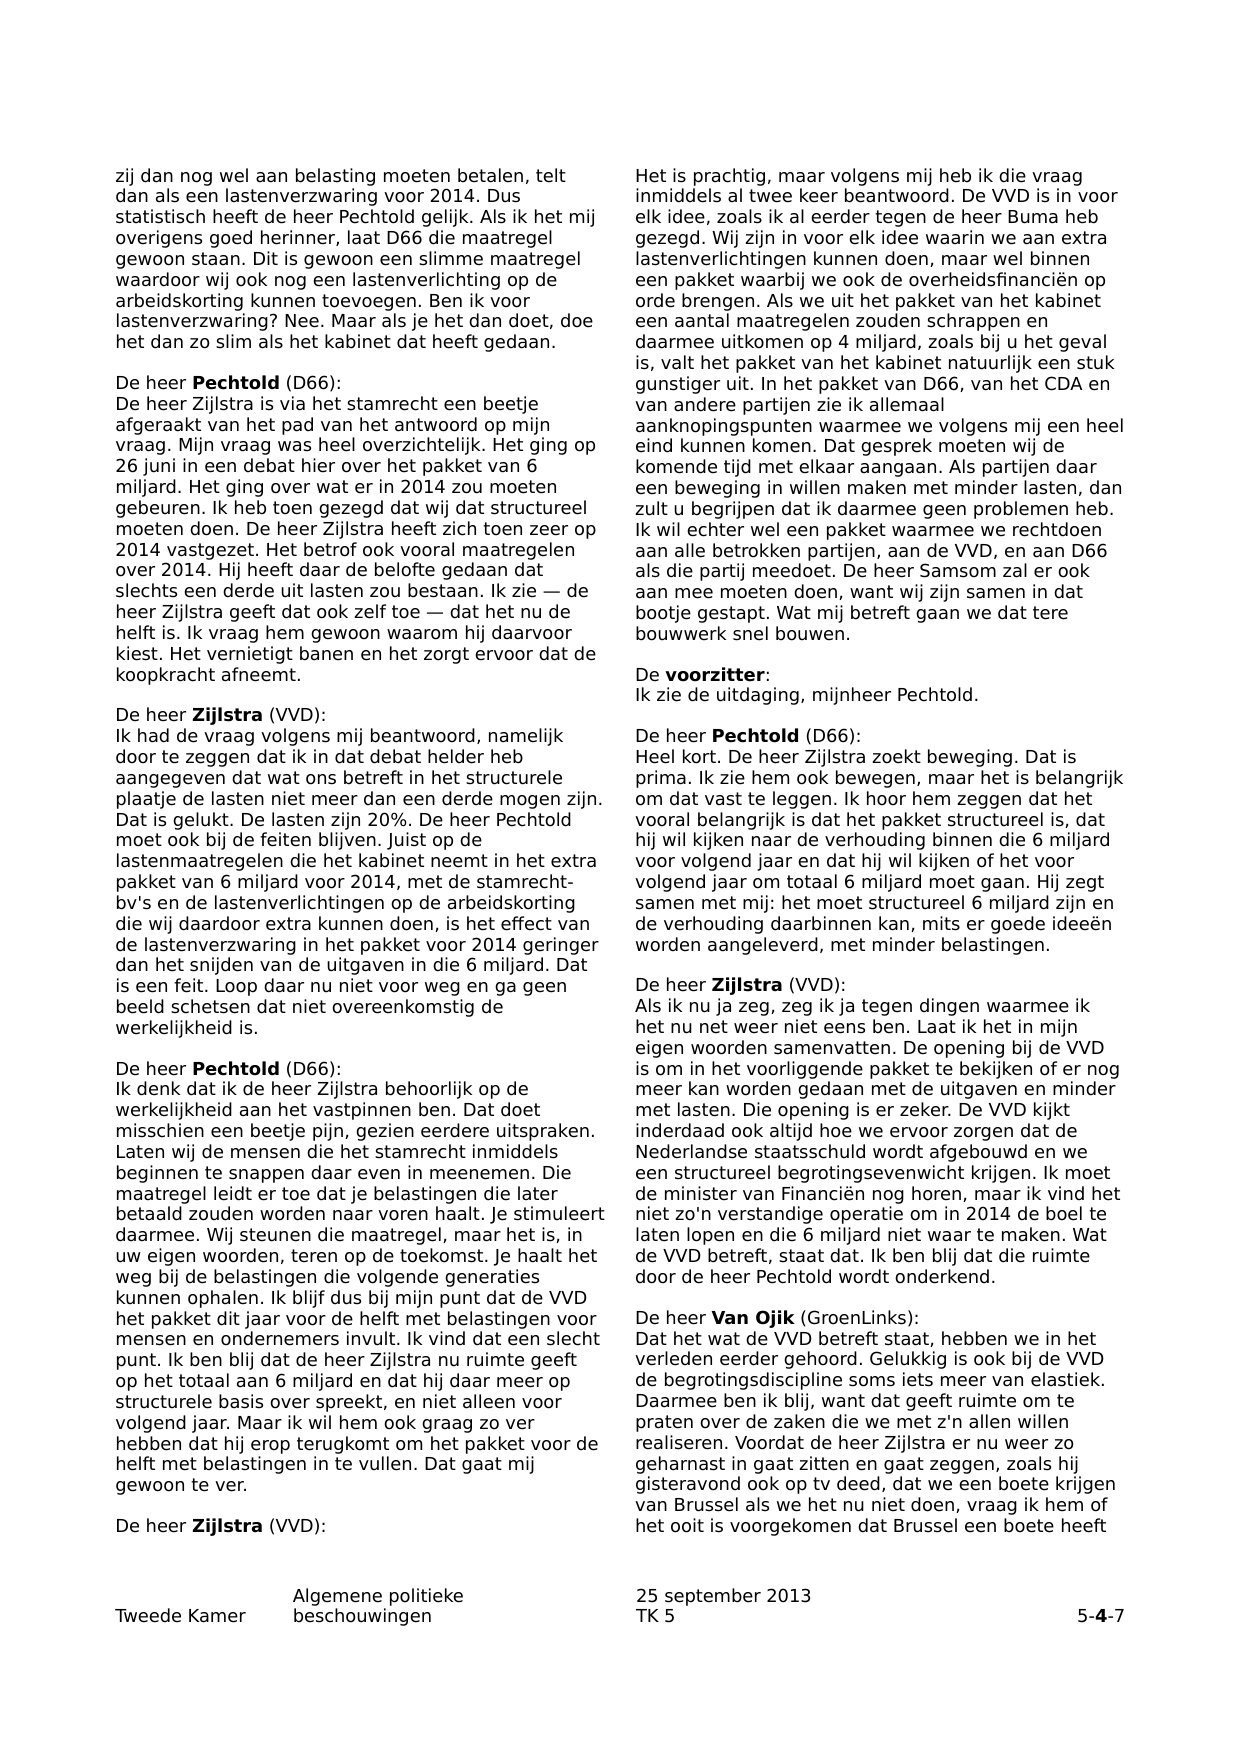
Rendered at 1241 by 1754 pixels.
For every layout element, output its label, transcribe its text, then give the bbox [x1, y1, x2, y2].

text Ik had de vraag volgens mij beantwoord, namelijk door te zeggen dat ik in dat debat helder heb aangegeven dat wat ons betreft in het structurele plaatje de lasten niet meer dan een derde mogen zijn. Dat is gelukt. De lasten zijn 20%. De heer Pechtold moet ook bij de feiten blijven. Juist op de lastenmaatregelen die het kabinet neemt in het extra pakket van 6 miljard voor 2014, met de stamrecht-bv's en de lastenverlichtingen op de arbeidskorting die wij daardoor extra kunnen doen, is het effect van de lastenverzwaring in het pakket voor 2014 geringer dan het snijden van de uitgaven in die 6 miljard. Dat is een feit. Loop daar nu niet voor weg en ga geen beeld schetsen dat niet overeenkomstig de werkelijkheid is. [115, 726, 605, 1038]
text Heel kort. De heer Zijlstra zoekt beweging. Dat is prima. Ik zie hem ook bewegen, maar het is belangrijk om dat vast te leggen. Ik hoor hem zeggen dat het vooral belangrijk is dat het pakket structureel is, dat hij wil kijken naar de verhouding binnen die 6 miljard voor volgend jaar en dat hij wil kijken of het voor volgend jaar om totaal 6 miljard moet gaan. Hij zegt samen met mij: het moet structureel 6 miljard zijn en de verhouding daarbinnen kan, mits er goede ideeën worden aangeleverd, met minder belastingen. [635, 747, 1125, 955]
text De heer Van Ojik (GroenLinks): [635, 1307, 1125, 1328]
text De heer Pechtold (D66): [635, 726, 1125, 747]
text Ik zie de uitdaging, mijnheer Pechtold. [635, 685, 1125, 706]
text Dat het wat de VVD betreft staat, hebben we in het verleden eerder gehoord. Gelukkig is ook bij de VVD de begrotingsdiscipline soms iets meer van elastiek. Daarmee ben ik blij, want dat geeft ruimte om te praten over de zaken die we met z'n allen willen realiseren. Voordat de heer Zijlstra er nu weer zo geharnast in gaat zitten en gaat zeggen, zoals hij gisteravond ook op tv deed, dat we een boete krijgen van Brussel als we het nu niet doen, vraag ik hem of het ooit is voorgekomen dat Brussel een boete heeft [635, 1328, 1125, 1537]
text Als ik nu ja zeg, zeg ik ja tegen dingen waarmee ik het nu net weer niet eens ben. Laat ik het in mijn eigen woorden samenvatten. De opening bij de VVD is om in het voorliggende pakket te bekijken of er nog meer kan worden gedaan met de uitgaven en minder met lasten. Die opening is er zeker. De VVD kijkt inderdaad ook altijd hoe we ervoor zorgen dat de Nederlandse staatsschuld wordt afgebouwd en we een structureel begrotingsevenwicht krijgen. Ik moet de minister van Financiën nog horen, maar ik vind het niet zo'n verstandige operatie om in 2014 de boel te laten lopen en die 6 miljard niet waar te maken. Wat de VVD betreft, staat dat. Ik ben blij dat die ruimte door de heer Pechtold wordt onderkend. [635, 996, 1125, 1287]
text Het is prachtig, maar volgens mij heb ik die vraag inmiddels al twee keer beantwoord. De VVD is in voor elk idee, zoals ik al eerder tegen de heer Buma heb gezegd. Wij zijn in voor elk idee waarin we aan extra lastenverlichtingen kunnen doen, maar wel binnen een pakket waarbij we ook de overheidsfinanciën op orde brengen. Als we uit het pakket van het kabinet een aantal maatregelen zouden schrappen en daarmee uitkomen op 4 miljard, zoals bij u het geval is, valt het pakket van het kabinet natuurlijk een stuk gunstiger uit. In het pakket van D66, van het CDA en van andere partijen zie ik allemaal aanknopingspunten waarmee we volgens mij een heel eind kunnen komen. Dat gesprek moeten wij de komende tijd met elkaar aangaan. Als partijen daar een beweging in willen maken met minder lasten, dan zult u begrijpen dat ik daarmee geen problemen heb. Ik wil echter wel een pakket waarmee we rechtdoen aan alle betrokken partijen, aan de VVD, en aan D66 als die partij meedoet. De heer Samsom zal er ook aan mee moeten doen, want wij zijn samen in dat bootje gestapt. Wat mij betreft gaan we dat tere bouwwerk snel bouwen. [635, 165, 1125, 644]
text De heer Zijlstra (VVD): [115, 705, 605, 726]
text De heer Pechtold (D66): [115, 1058, 605, 1079]
text De voorzitter: [635, 664, 1125, 685]
text De heer Zijlstra (VVD): [635, 975, 1125, 996]
text De heer Pechtold (D66): [115, 373, 605, 393]
text Ik denk dat ik de heer Zijlstra behoorlijk op de werkelijkheid aan het vastpinnen ben. Dat doet misschien een beetje pijn, gezien eerdere uitspraken. Laten wij de mensen die het stamrecht inmiddels beginnen te snappen daar even in meenemen. Die maatregel leidt er toe dat je belastingen die later betaald zouden worden naar voren haalt. Je stimuleert daarmee. Wij steunen die maatregel, maar het is, in uw eigen woorden, teren op de toekomst. Je haalt het weg bij de belastingen die volgende generaties kunnen ophalen. Ik blijf dus bij mijn punt dat de VVD het pakket dit jaar voor de helft met belastingen voor mensen en ondernemers invult. Ik vind dat een slecht punt. Ik ben blij dat de heer Zijlstra nu ruimte geeft op het totaal aan 6 miljard en dat hij daar meer op structurele basis over spreekt, en niet alleen voor volgend jaar. Maar ik wil hem ook graag zo ver hebben dat hij erop terugkomt om het pakket voor de helft met belastingen in te vullen. Dat gaat mij gewoon te ver. [115, 1079, 605, 1496]
text zij dan nog wel aan belasting moeten betalen, telt dan als een lastenverzwaring voor 2014. Dus statistisch heeft de heer Pechtold gelijk. Als ik het mij overigens goed herinner, laat D66 die maatregel gewoon staan. Dit is gewoon een slimme maatregel waardoor wij ook nog een lastenverlichting op de arbeidskorting kunnen toevoegen. Ben ik voor lastenverzwaring? Nee. Maar als je het dan doet, doe het dan zo slim als het kabinet dat heeft gedaan. [115, 165, 605, 353]
text De heer Zijlstra is via het stamrecht een beetje afgeraakt van het pad van het antwoord op mijn vraag. Mijn vraag was heel overzichtelijk. Het ging op 26 juni in een debat hier over het pakket van 6 miljard. Het ging over wat er in 2014 zou moeten gebeuren. Ik heb toen gezegd dat wij dat structureel moeten doen. De heer Zijlstra heeft zich toen zeer op 2014 vastgezet. Het betrof ook vooral maatregelen over 2014. Hij heeft daar de belofte gedaan dat slechts een derde uit lasten zou bestaan. Ik zie — de heer Zijlstra geeft dat ook zelf toe — dat het nu de helft is. Ik vraag hem gewoon waarom hij daarvoor kiest. Het vernietigt banen en het zorgt ervoor dat de koopkracht afneemt. [115, 393, 605, 685]
text De heer Zijlstra (VVD): [115, 1516, 605, 1537]
